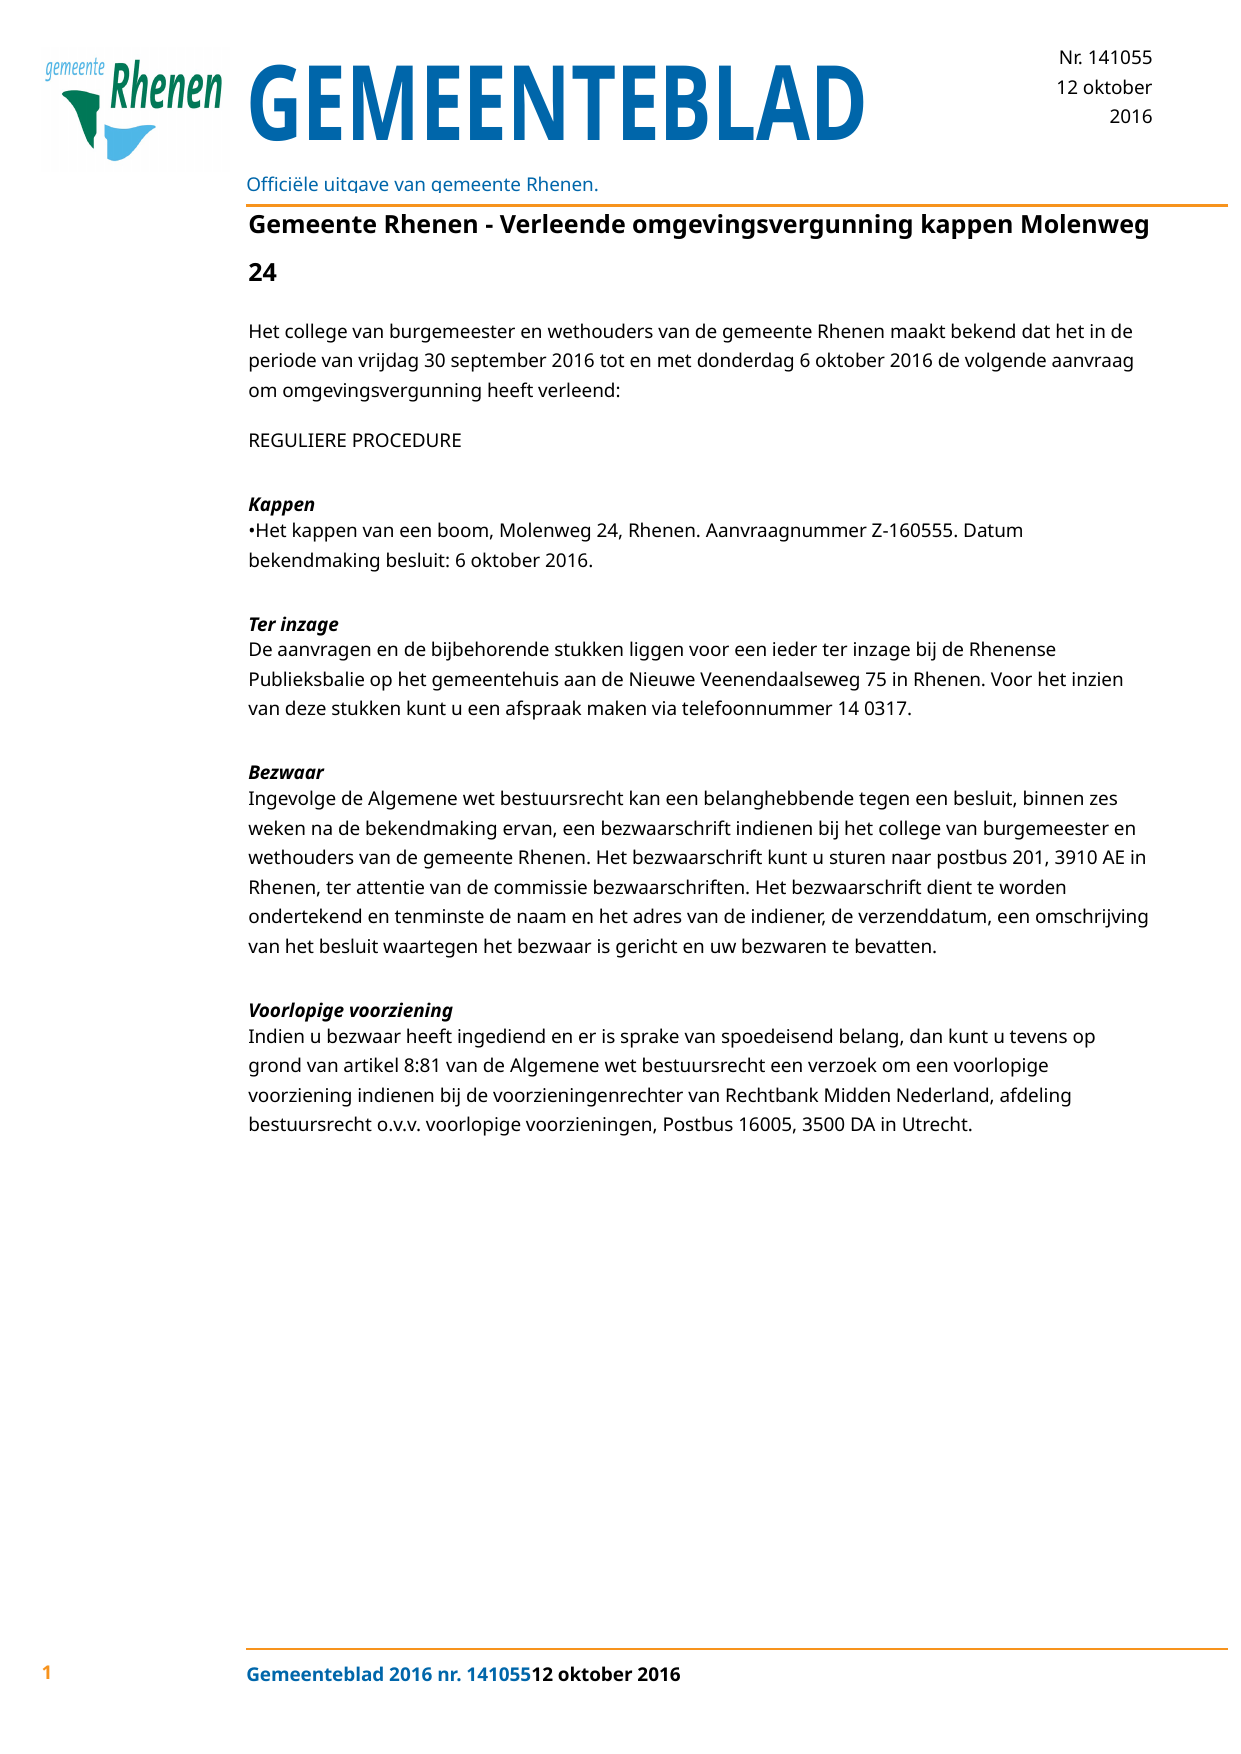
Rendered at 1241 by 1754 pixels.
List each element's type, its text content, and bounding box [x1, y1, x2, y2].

text Ingevolge de Algemene wet bestuursrecht kan een belanghebbende tegen een besluit, binnen zes weken na de bekendmaking ervan, een bezwaarschrift indienen bij het college van burgemeester en wethouders van de gemeente Rhenen. Het bezwaarschrift kunt u sturen naar postbus 201, 3910 AE in Rhenen, ter attentie van de commissie bezwaarschriften. Het bezwaarschrift dient te worden ondertekend en tenminste de naam en het adres van de indiener, de verzenddatum, een omschrijving van het besluit waartegen het bezwaar is gericht en uw bezwaren te bevatten. [248, 785, 1152, 959]
text Indien u bezwaar heeft ingediend en er is sprake van spoedeisend belang, dan kunt u tevens op grond van artikel 8:81 van de Algemene wet bestuursrecht een verzoek om een voorlopige voorziening indienen bij de voorzieningenrechter van Rechtbank Midden Nederland, afdeling bestuursrecht o.v.v. voorlopige voorzieningen, Postbus 16005, 3500 DA in Utrecht. [248, 1023, 1152, 1137]
text Het college van burgemeester en wethouders van de gemeente Rhenen maakt bekend dat het in de periode van vrijdag 30 september 2016 tot en met donderdag 6 oktober 2016 de volgende aanvraag om omgevingsvergunning heeft verleend: [248, 318, 1152, 403]
text Voorlopige voorziening [248, 997, 1152, 1023]
text Gemeente Rhenen - Verleende omgevingsvergunning kappen Molenweg 24 [248, 207, 1152, 288]
text Ter inzage [248, 611, 1152, 636]
text Bezwaar [248, 759, 1152, 785]
text REGULIERE PROCEDURE [248, 427, 1152, 453]
text •Het kappen van een boom, Molenweg 24, Rhenen. Aanvraagnummer Z-160555. Datum bekendmaking besluit: 6 oktober 2016. [248, 517, 1152, 572]
picture [41, 47, 231, 172]
text De aanvragen en de bijbehorende stukken liggen voor een ieder ter inzage bij de Rhenense Publieksbalie op het gemeentehuis aan de Nieuwe Veenendaalseweg 75 in Rhenen. Voor het inzien van deze stukken kunt u een afspraak maken via telefoonnummer 14 0317. [248, 636, 1152, 721]
text Kappen [248, 491, 1152, 517]
